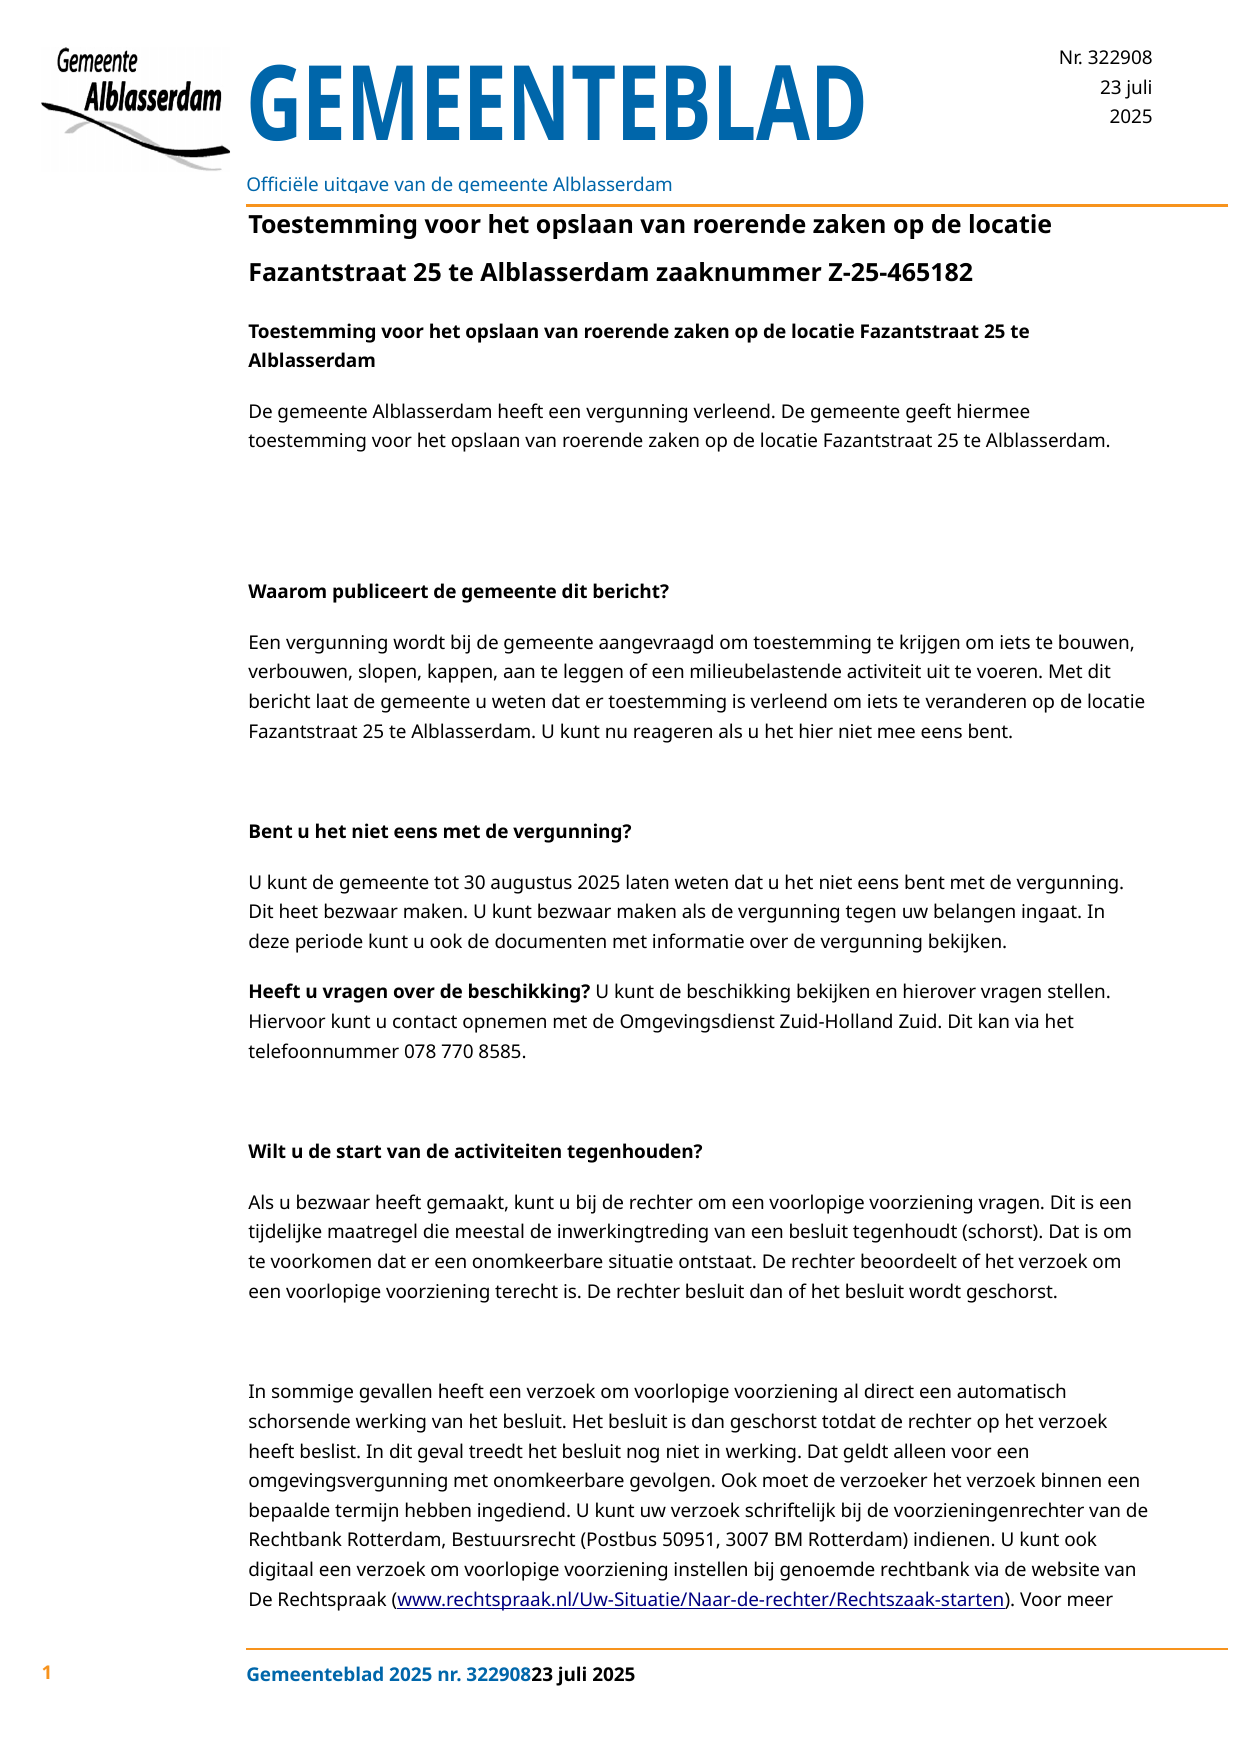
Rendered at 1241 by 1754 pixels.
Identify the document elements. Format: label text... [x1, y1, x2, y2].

text Een vergunning wordt bij de gemeente aangevraagd om toestemming te krijgen om iets te bouwen, verbouwen, slopen, kappen, aan te leggen of een milieubelastende activiteit uit te voeren. Met dit bericht laat de gemeente u weten dat er toestemming is verleend om iets te veranderen op de locatie Fazantstraat 25 te Alblasserdam. U kunt nu reageren als u het hier niet mee eens bent. [248, 629, 1152, 744]
text U kunt de gemeente tot 30 augustus 2025 laten weten dat u het niet eens bent met de vergunning. Dit heet bezwaar maken. U kunt bezwaar maken als de vergunning tegen uw belangen ingaat. In deze periode kunt u ook de documenten met informatie over de vergunning bekijken. [248, 869, 1152, 954]
text De gemeente Alblasserdam heeft een vergunning verleend. De gemeente geeft hiermee toestemming voor het opslaan van roerende zaken op de locatie Fazantstraat 25 te Alblasserdam. [248, 398, 1152, 453]
text Wilt u de start van de activiteiten tegenhouden? [248, 1139, 1152, 1164]
text Toestemming voor het opslaan van roerende zaken op de locatie Fazantstraat 25 te Alblasserdam [248, 318, 1152, 373]
text Heeft u vragen over de beschikking? U kunt de beschikking bekijken en hierover vragen stellen. Hiervoor kunt u contact opnemen met de Omgevingsdienst Zuid-Holland Zuid. Dit kan via het telefoonnummer 078 770 8585. [248, 979, 1152, 1064]
text Toestemming voor het opslaan van roerende zaken op de locatie Fazantstraat 25 te Alblasserdam zaaknummer Z-25-465182 [248, 207, 1152, 288]
text Bent u het niet eens met de vergunning? [248, 819, 1152, 844]
text Als u bezwaar heeft gemaakt, kunt u bij de rechter om een voorlopige voorziening vragen. Dit is een tijdelijke maatregel die meestal de inwerkingtreding van een besluit tegenhoudt (schorst). Dat is om te voorkomen dat er een onomkeerbare situatie ontstaat. De rechter beoordeelt of het verzoek om een voorlopige voorziening terecht is. De rechter besluit dan of het besluit wordt geschorst. [248, 1189, 1152, 1304]
picture [41, 47, 231, 172]
text Waarom publiceert de gemeente dit bericht? [248, 579, 1152, 604]
text In sommige gevallen heeft een verzoek om voorlopige voorziening al direct een automatisch schorsende werking van het besluit. Het besluit is dan geschorst totdat de rechter op het verzoek heeft beslist. In dit geval treedt het besluit nog niet in werking. Dat geldt alleen voor een omgevingsvergunning met onomkeerbare gevolgen. Ook moet de verzoeker het verzoek binnen een bepaalde termijn hebben ingediend. U kunt uw verzoek schriftelijk bij de voorzieningenrechter van de Rechtbank Rotterdam, Bestuursrecht (Postbus 50951, 3007 BM Rotterdam) indienen. U kunt ook digitaal een verzoek om voorlopige voorziening instellen bij genoemde rechtbank via de website van De Rechtspraak (www.rechtspraak.nl/Uw-Situatie/Naar-de-rechter/Rechtszaak-starten). Voor meer [248, 1379, 1152, 1612]
